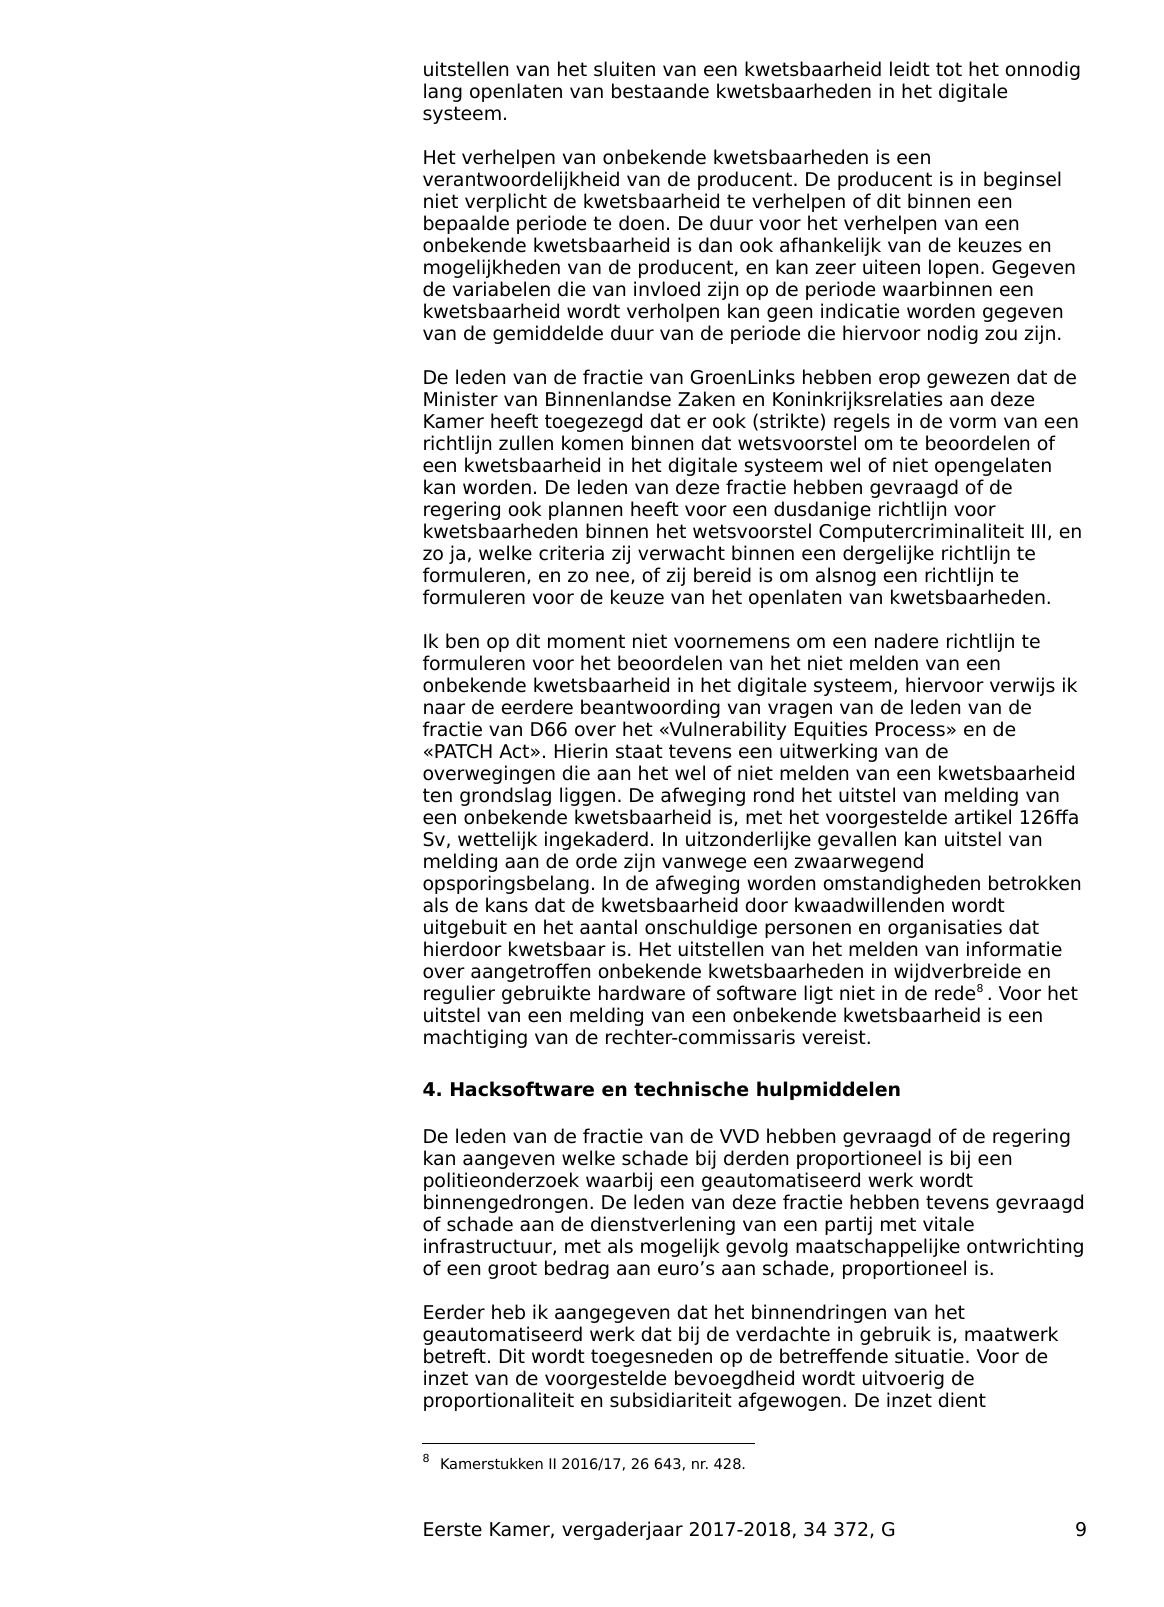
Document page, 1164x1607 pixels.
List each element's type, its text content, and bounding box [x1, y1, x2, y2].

text De leden van de fractie van GroenLinks hebben erop gewezen dat de Minister van Binnenlandse Zaken en Koninkrijksrelaties aan deze Kamer heeft toegezegd dat er ook (strikte) regels in de vorm van een richtlijn zullen komen binnen dat wetsvoorstel om te beoordelen of een kwetsbaarheid in het digitale systeem wel of niet opengelaten kan worden. De leden van deze fractie hebben gevraagd of de regering ook plannen heeft voor een dusdanige richtlijn voor kwetsbaarheden binnen het wetsvoorstel Computercriminaliteit III, en zo ja, welke criteria zij verwacht binnen een dergelijke richtlijn te formuleren, en zo nee, of zij bereid is om alsnog een richtlijn te formuleren voor de keuze van het openlaten van kwetsbaarheden. [422, 367, 1087, 609]
text De leden van de fractie van de VVD hebben gevraagd of de regering kan aangeven welke schade bij derden proportioneel is bij een politieonderzoek waarbij een geautomatiseerd werk wordt binnengedrongen. De leden van deze fractie hebben tevens gevraagd of schade aan de dienstverlening van een partij met vitale infrastructuur, met als mogelijk gevolg maatschappelijke ontwrichting of een groot bedrag aan euro’s aan schade, proportioneel is. [422, 1126, 1087, 1279]
text Ik ben op dit moment niet voornemens om een nadere richtlijn te formuleren voor het beoordelen van het niet melden van een onbekende kwetsbaarheid in het digitale systeem, hiervoor verwijs ik naar de eerdere beantwoording van vragen van de leden van de fractie van D66 over het «Vulnerability Equities Process» en de «PATCH Act». Hierin staat tevens een uitwerking van de overwegingen die aan het wel of niet melden van een kwetsbaarheid ten grondslag liggen. De afweging rond het uitstel van melding van een onbekende kwetsbaarheid is, met het voorgestelde artikel 126ffa Sv, wettelijk ingekaderd. In uitzonderlijke gevallen kan uitstel van melding aan de orde zijn vanwege een zwaarwegend opsporingsbelang. In de afweging worden omstandigheden betrokken als de kans dat de kwetsbaarheid door kwaadwillenden wordt uitgebuit en het aantal onschuldige personen en organisaties dat hierdoor kwetsbaar is. Het uitstellen van het melden van informatie over aangetroffen onbekende kwetsbaarheden in wijdverbreide en regulier gebruikte hardware of software ligt niet in de rede. Voor het uitstel van een melding van een onbekende kwetsbaarheid is een machtiging van de rechter-commissaris vereist. [422, 631, 1087, 1049]
text uitstellen van het sluiten van een kwetsbaarheid leidt tot het onnodig lang openlaten van bestaande kwetsbaarheden in het digitale systeem. [422, 59, 1087, 125]
subtitle 4. Hacksoftware en technische hulpmiddelen [422, 1079, 1087, 1101]
text Kamerstukken II 2016/17, 26 643, nr. 428. [422, 1452, 1087, 1474]
text Het verhelpen van onbekende kwetsbaarheden is een verantwoordelijkheid van de producent. De producent is in beginsel niet verplicht de kwetsbaarheid te verhelpen of dit binnen een bepaalde periode te doen. De duur voor het verhelpen van een onbekende kwetsbaarheid is dan ook afhankelijk van de keuzes en mogelijkheden van de producent, en kan zeer uiteen lopen. Gegeven de variabelen die van invloed zijn op de periode waarbinnen een kwetsbaarheid wordt verholpen kan geen indicatie worden gegeven van de gemiddelde duur van de periode die hiervoor nodig zou zijn. [422, 147, 1087, 345]
text Eerder heb ik aangegeven dat het binnendringen van het geautomatiseerd werk dat bij de verdachte in gebruik is, maatwerk betreft. Dit wordt toegesneden op de betreffende situatie. Voor de inzet van de voorgestelde bevoegdheid wordt uitvoerig de proportionaliteit en subsidiariteit afgewogen. De inzet dient [422, 1302, 1087, 1412]
